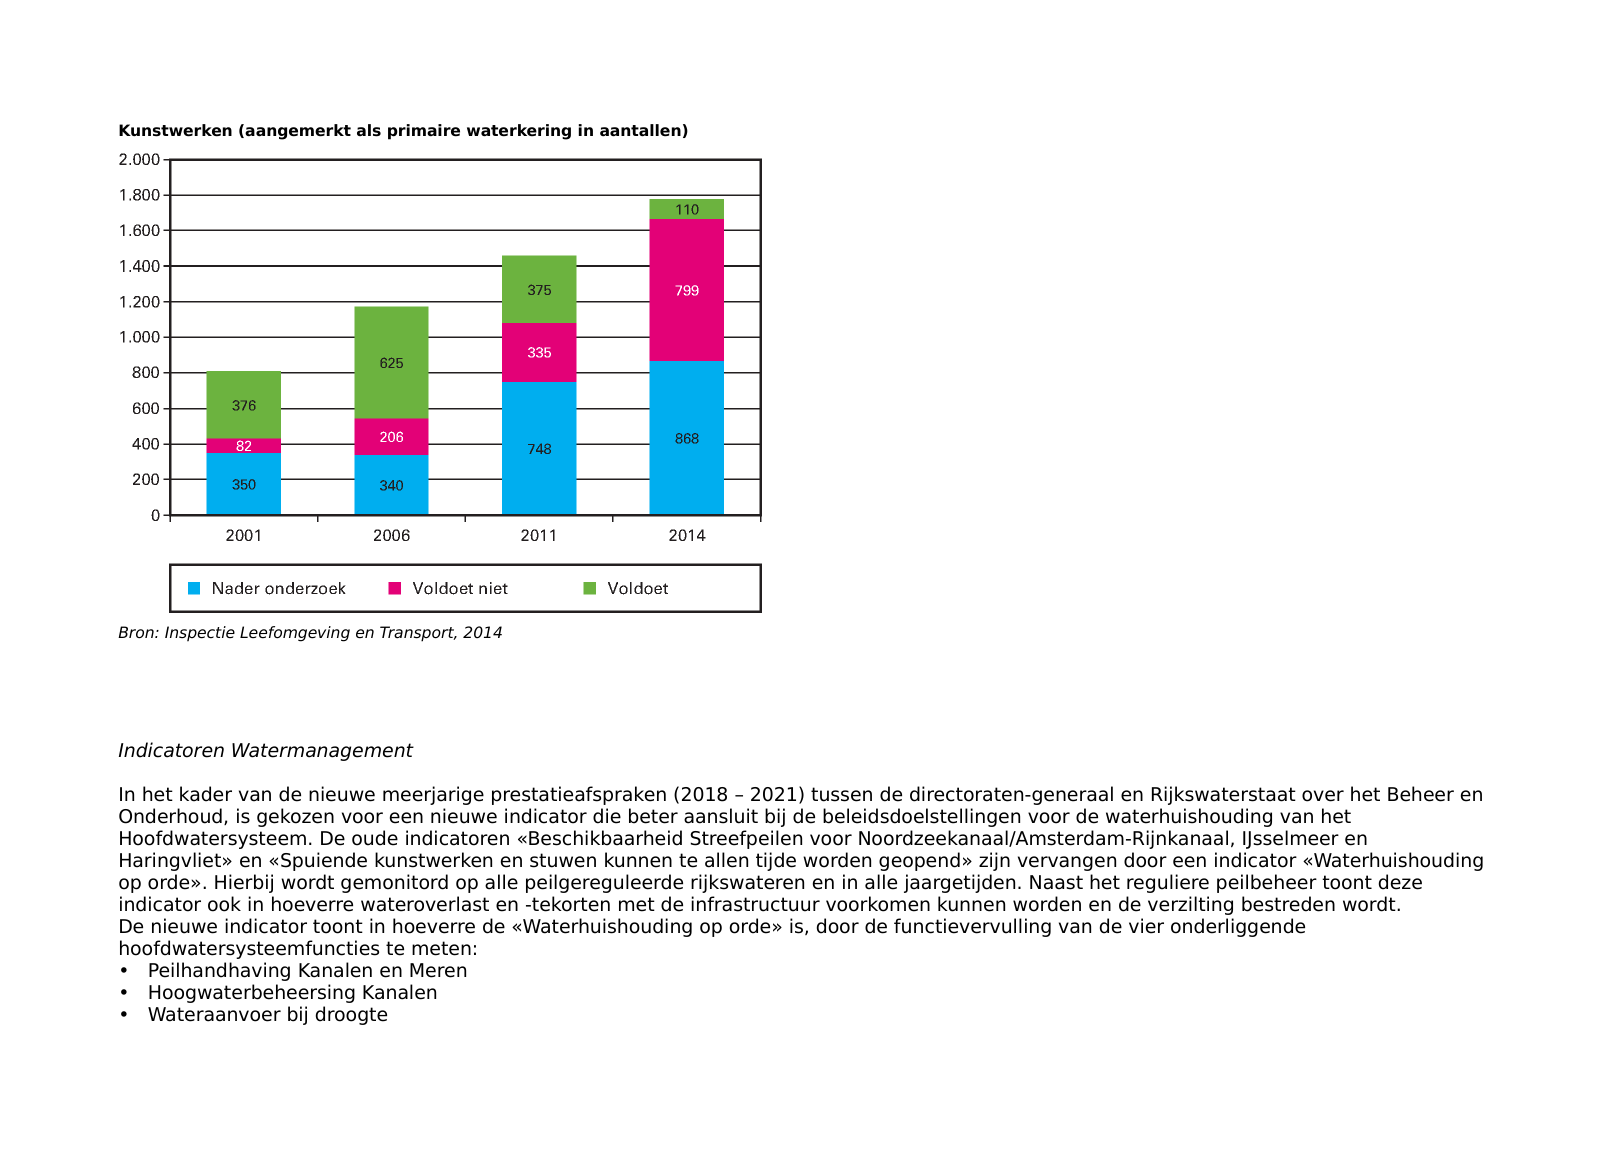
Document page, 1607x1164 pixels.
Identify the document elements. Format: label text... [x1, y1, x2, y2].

text De nieuwe indicator toont in hoeverre de «Waterhuishouding op orde» is, door de functievervulling van de vier onderliggende hoofdwatersysteemfuncties te meten: [118, 916, 1488, 959]
text In het kader van de nieuwe meerjarige prestatieafspraken (2018 – 2021) tussen de directoraten-generaal en Rijkswaterstaat over het Beheer en Onderhoud, is gekozen voor een nieuwe indicator die beter aansluit bij de beleidsdoelstellingen voor de waterhuishouding van het Hoofdwatersysteem. De oude indicatoren «Beschikbaarheid Streefpeilen voor Noordzeekanaal/Amsterdam-Rijnkanaal, IJsselmeer en Haringvliet» en «Spuiende kunstwerken en stuwen kunnen te allen tijde worden geopend» zijn vervangen door een indicator «Waterhuishouding op orde». Hierbij wordt gemonitord op alle peilgereguleerde rijkswateren en in alle jaargetijden. Naast het reguliere peilbeheer toont deze indicator ook in hoeverre wateroverlast en -tekorten met de infrastructuur voorkomen kunnen worden en de verzilting bestreden wordt. [118, 784, 1488, 916]
subtitle Indicatoren Watermanagement [118, 739, 1488, 762]
text • Hoogwaterbeheersing Kanalen [118, 982, 1488, 1003]
text Bron: Inspectie Leefomgeving en Transport, 2014 [118, 624, 762, 642]
text • Wateraanvoer bij droogte [118, 1003, 1488, 1026]
text Kunstwerken (aangemerkt als primaire waterkering in aantallen) [118, 122, 762, 140]
text • Peilhandhaving Kanalen en Meren [118, 959, 1488, 982]
picture [118, 151, 762, 613]
